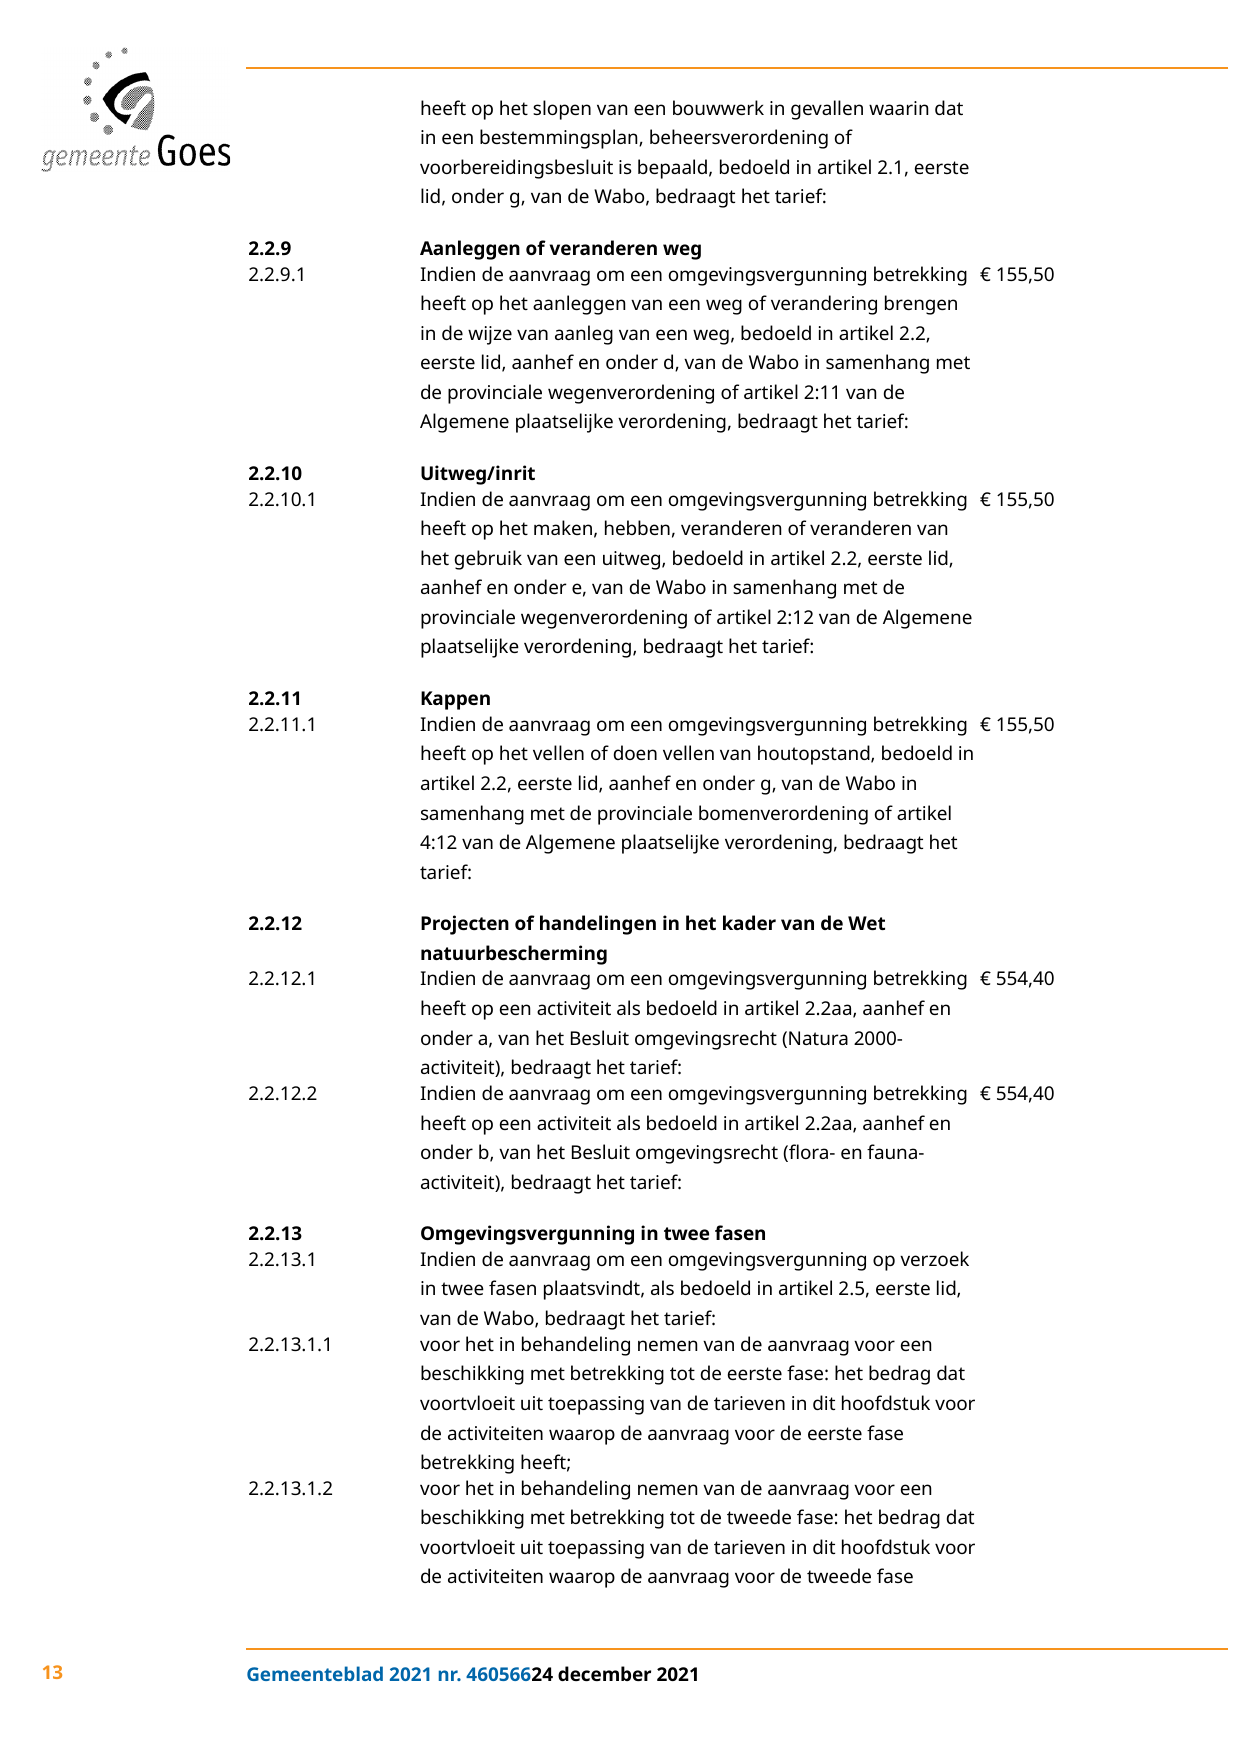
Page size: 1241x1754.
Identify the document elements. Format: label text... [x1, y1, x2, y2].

table_cell Uitweg/inrit [420, 460, 980, 486]
table_cell voor het in behandeling nemen van de aanvraag voor een beschikking met betrekking tot de tweede fase: het bedrag dat voortvloeit uit toepassing van de tarieven in dit hoofdstuk voor de activiteiten waarop de aanvraag voor de tweede fase [420, 1475, 980, 1589]
table_cell [980, 910, 1152, 966]
table_cell 2.2.10.1 [248, 486, 420, 659]
table_cell voor het in behandeling nemen van de aanvraag voor een beschikking met betrekking tot de eerste fase: het bedrag dat voortvloeit uit toepassing van de tarieven in dit hoofdstuk voor de activiteiten waarop de aanvraag voor de eerste fase betrekking heeft; [420, 1331, 980, 1475]
table_cell [248, 660, 420, 685]
table_cell [248, 95, 420, 209]
table_cell 2.2.13.1.2 [248, 1475, 420, 1589]
table_cell [980, 685, 1152, 711]
table_cell [420, 1195, 980, 1220]
table_cell [980, 885, 1152, 910]
table_cell Aanleggen of veranderen weg [420, 235, 980, 261]
table_cell 2.2.12.2 [248, 1080, 420, 1194]
table_cell 2.2.13.1 [248, 1246, 420, 1331]
table_cell heeft op het slopen van een bouwwerk in gevallen waarin dat in een bestemmingsplan, beheersverordening of voorbereidingsbesluit is bepaald, bedoeld in artikel 2.1, eerste lid, onder g, van de Wabo, bedraagt het tarief: [420, 95, 980, 209]
table_cell Indien de aanvraag om een omgevingsvergunning betrekking heeft op het aanleggen van een weg of verandering brengen in de wijze van aanleg van een weg, bedoeld in artikel 2.2, eerste lid, aanhef en onder d, van de Wabo in samenhang met de provinciale wegenverordening of artikel 2:11 van de Algemene plaatselijke verordening, bedraagt het tarief: [420, 261, 980, 434]
table_cell 2.2.11.1 [248, 711, 420, 884]
table_cell [980, 1331, 1152, 1475]
table_cell [980, 209, 1152, 235]
table_cell [980, 1195, 1152, 1220]
table_cell € 554,40 [980, 966, 1152, 1080]
table_cell 2.2.12 [248, 910, 420, 966]
table_cell [980, 660, 1152, 685]
table_cell Indien de aanvraag om een omgevingsvergunning betrekking heeft op het vellen of doen vellen van houtopstand, bedoeld in artikel 2.2, eerste lid, aanhef en onder g, van de Wabo in samenhang met de provinciale bomenverordening of artikel 4:12 van de Algemene plaatselijke verordening, bedraagt het tarief: [420, 711, 980, 884]
table_cell [980, 1475, 1152, 1589]
table_cell [980, 95, 1152, 209]
table_cell € 155,50 [980, 486, 1152, 659]
table_cell [980, 460, 1152, 486]
table_cell [248, 885, 420, 910]
table_cell Omgevingsvergunning in twee fasen [420, 1220, 980, 1246]
table_cell € 155,50 [980, 261, 1152, 434]
table_cell 2.2.13 [248, 1220, 420, 1246]
table_cell 2.2.9 [248, 235, 420, 261]
table_cell Indien de aanvraag om een omgevingsvergunning betrekking heeft op een activiteit als bedoeld in artikel 2.2aa, aanhef en onder b, van het Besluit omgevingsrecht (flora- en fauna-activiteit), bedraagt het tarief: [420, 1080, 980, 1194]
table_cell Indien de aanvraag om een omgevingsvergunning betrekking heeft op het maken, hebben, veranderen of veranderen van het gebruik van een uitweg, bedoeld in artikel 2.2, eerste lid, aanhef en onder e, van de Wabo in samenhang met de provinciale wegenverordening of artikel 2:12 van de Algemene plaatselijke verordening, bedraagt het tarief: [420, 486, 980, 659]
table_cell Projecten of handelingen in het kader van de Wet natuurbescherming [420, 910, 980, 966]
table_cell € 155,50 [980, 711, 1152, 884]
table_cell 2.2.11 [248, 685, 420, 711]
table_cell [980, 235, 1152, 261]
table_cell [980, 1220, 1152, 1246]
table_cell 2.2.12.1 [248, 966, 420, 1080]
table_cell 2.2.13.1.1 [248, 1331, 420, 1475]
table_cell € 554,40 [980, 1080, 1152, 1194]
table_cell [420, 209, 980, 235]
table_cell 2.2.10 [248, 460, 420, 486]
table_cell Indien de aanvraag om een omgevingsvergunning op verzoek in twee fasen plaatsvindt, als bedoeld in artikel 2.5, eerste lid, van de Wabo, bedraagt het tarief: [420, 1246, 980, 1331]
table_cell 2.2.9.1 [248, 261, 420, 434]
table_cell [248, 434, 420, 460]
table_cell Kappen [420, 685, 980, 711]
table_cell [420, 885, 980, 910]
table_cell [980, 434, 1152, 460]
table_cell [248, 1195, 420, 1220]
table_cell [980, 1246, 1152, 1331]
table_cell [420, 434, 980, 460]
table_cell [248, 209, 420, 235]
table_cell Indien de aanvraag om een omgevingsvergunning betrekking heeft op een activiteit als bedoeld in artikel 2.2aa, aanhef en onder a, van het Besluit omgevingsrecht (Natura 2000-activiteit), bedraagt het tarief: [420, 966, 980, 1080]
picture [41, 47, 231, 172]
table_cell [420, 660, 980, 685]
